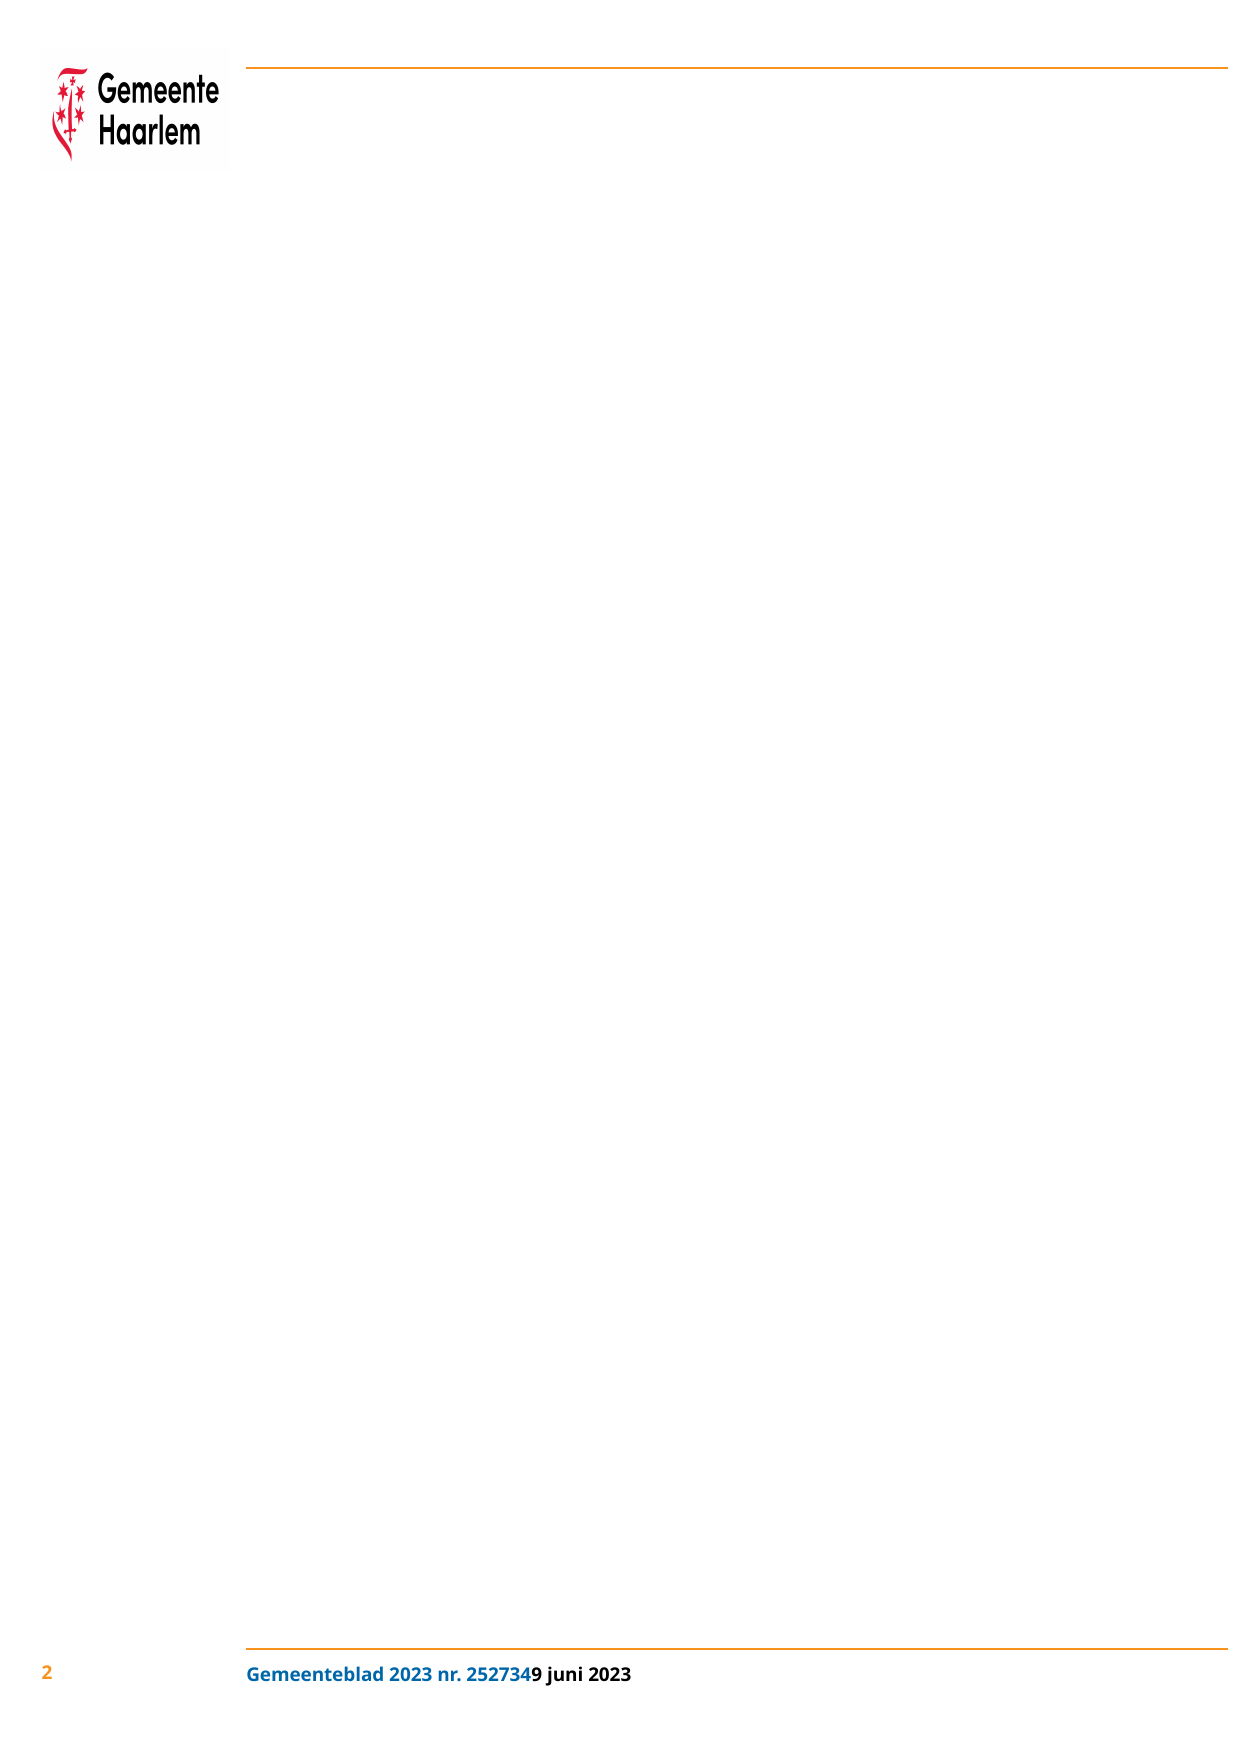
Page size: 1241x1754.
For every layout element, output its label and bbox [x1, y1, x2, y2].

picture [41, 47, 231, 172]
